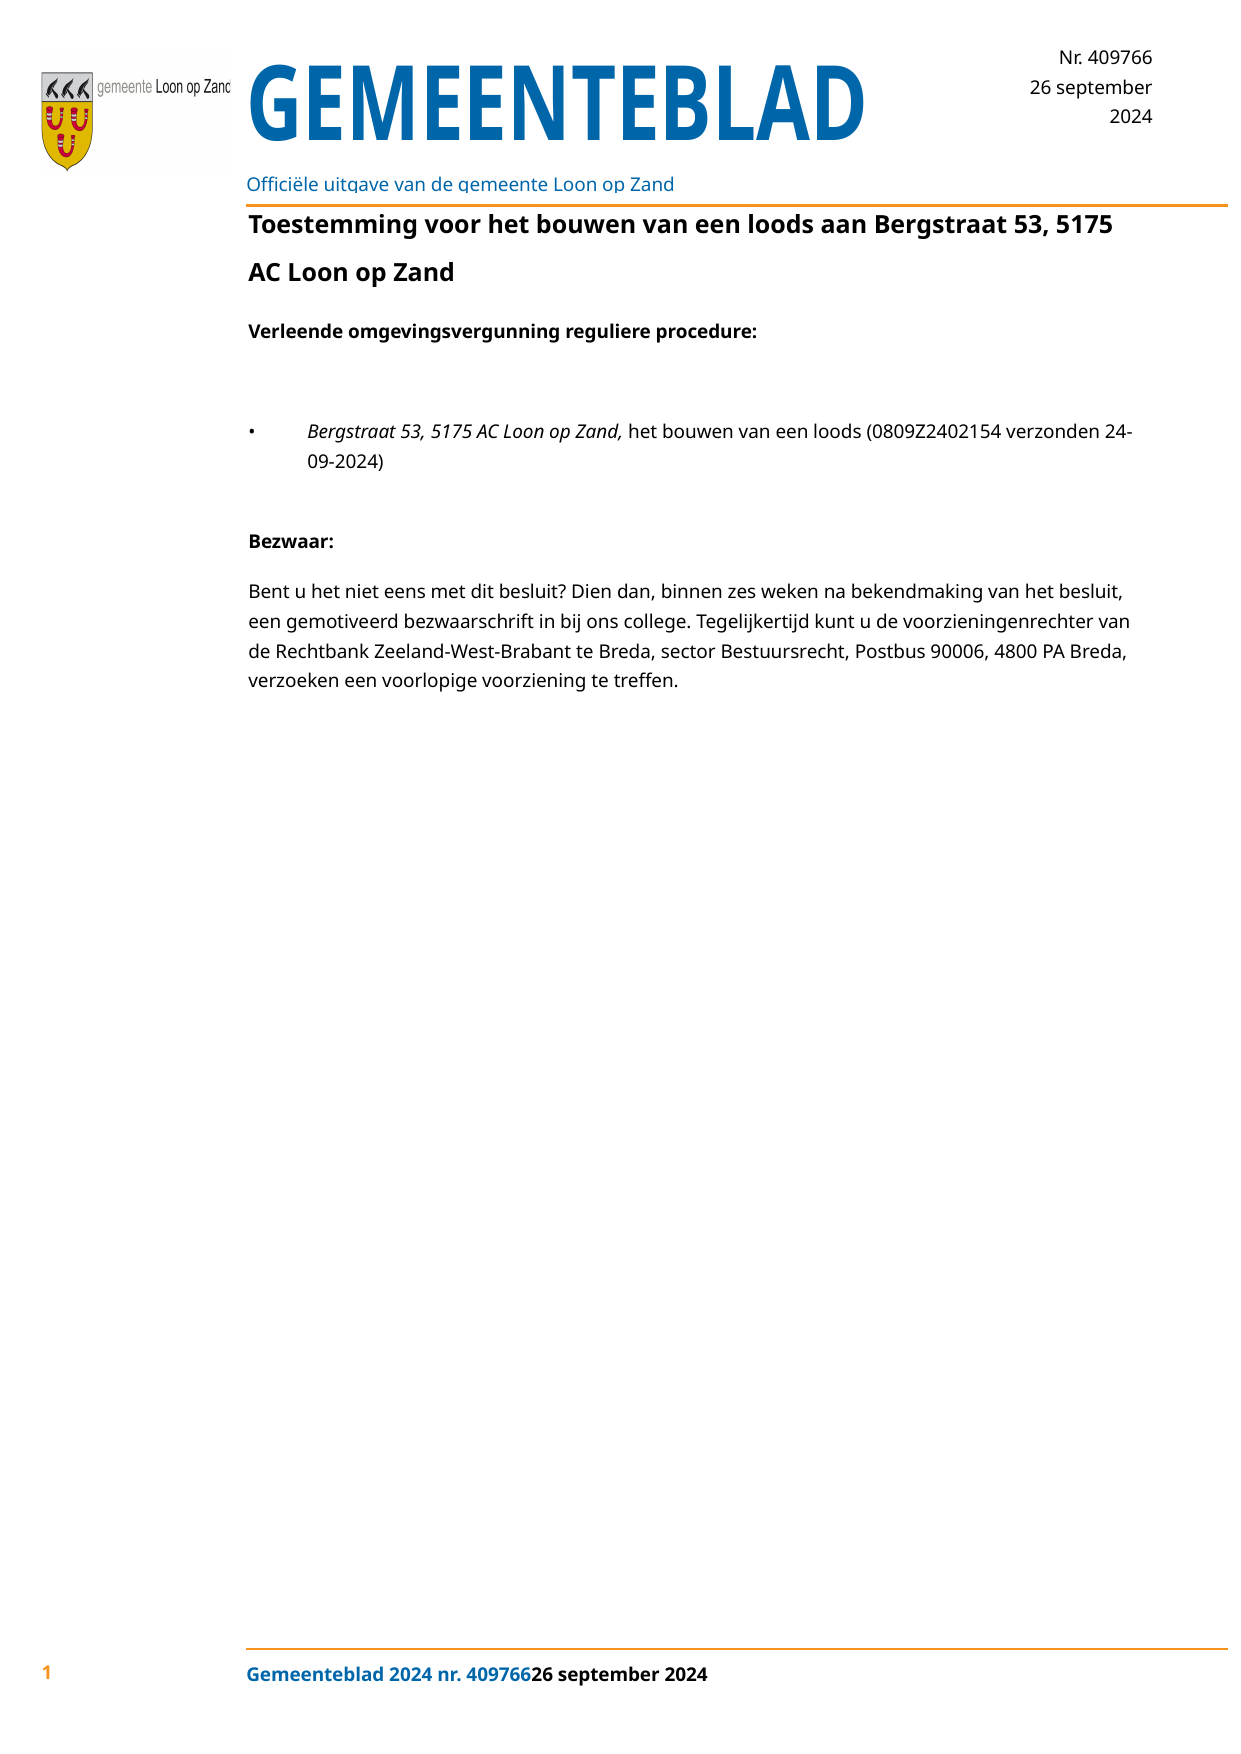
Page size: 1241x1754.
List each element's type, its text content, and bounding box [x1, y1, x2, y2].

text Verleende omgevingsvergunning reguliere procedure: [248, 318, 1152, 344]
picture [41, 47, 231, 172]
text Bent u het niet eens met dit besluit? Dien dan, binnen zes weken na bekendmaking van het besluit, een gemotiveerd bezwaarschrift in bij ons college. Tegelijkertijd kunt u de voorzieningenrechter van de Rechtbank Zeeland-West-Brabant te Breda, sector Bestuursrecht, Postbus 90006, 4800 PA Breda, verzoeken een voorlopige voorziening te treffen. [248, 579, 1152, 693]
list Bergstraat 53, 5175 AC Loon op Zand, het bouwen van een loods (0809Z2402154 verzonden 24-09-2024) [248, 419, 1152, 474]
text Toestemming voor het bouwen van een loods aan Bergstraat 53, 5175 AC Loon op Zand [248, 207, 1152, 288]
text Bezwaar: [248, 528, 1152, 554]
